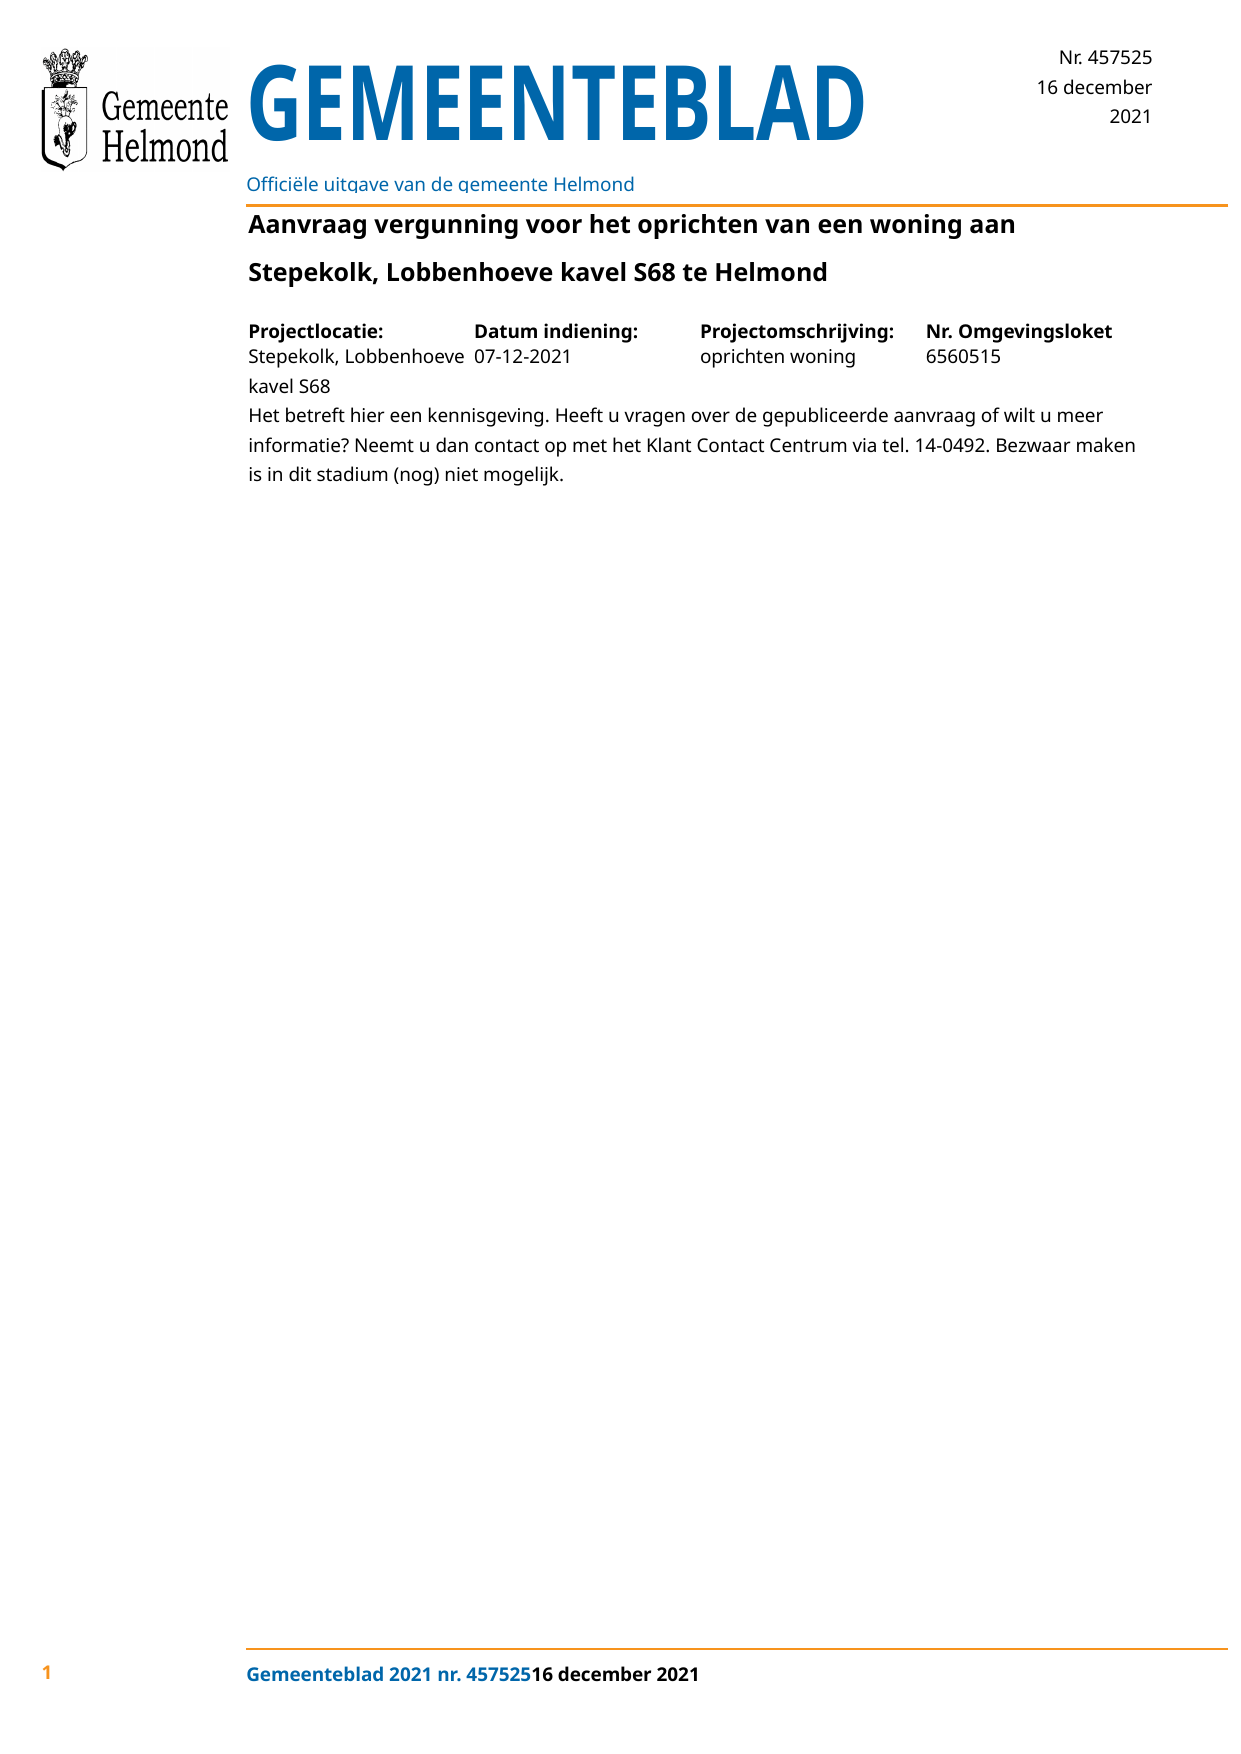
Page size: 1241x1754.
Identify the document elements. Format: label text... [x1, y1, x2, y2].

table_cell 6560515 [926, 344, 1152, 399]
picture [41, 47, 231, 172]
table_cell oprichten woning [700, 344, 926, 399]
table_header Projectomschrijving: [700, 318, 926, 344]
text Aanvraag vergunning voor het oprichten van een woning aan Stepekolk, Lobbenhoeve kavel S68 te Helmond [248, 207, 1152, 288]
table_cell Stepekolk, Lobbenhoeve kavel S68 [248, 344, 474, 399]
text Het betreft hier een kennisgeving. Heeft u vragen over de gepubliceerde aanvraag of wilt u meer informatie? Neemt u dan contact op met het Klant Contact Centrum via tel. 14-0492. Bezwaar maken is in dit stadium (nog) niet mogelijk. [248, 402, 1152, 487]
table_header Nr. Omgevingsloket [926, 318, 1152, 344]
table_header Projectlocatie: [248, 318, 474, 344]
table_header Datum indiening: [474, 318, 700, 344]
table_cell 07-12-2021 [474, 344, 700, 399]
